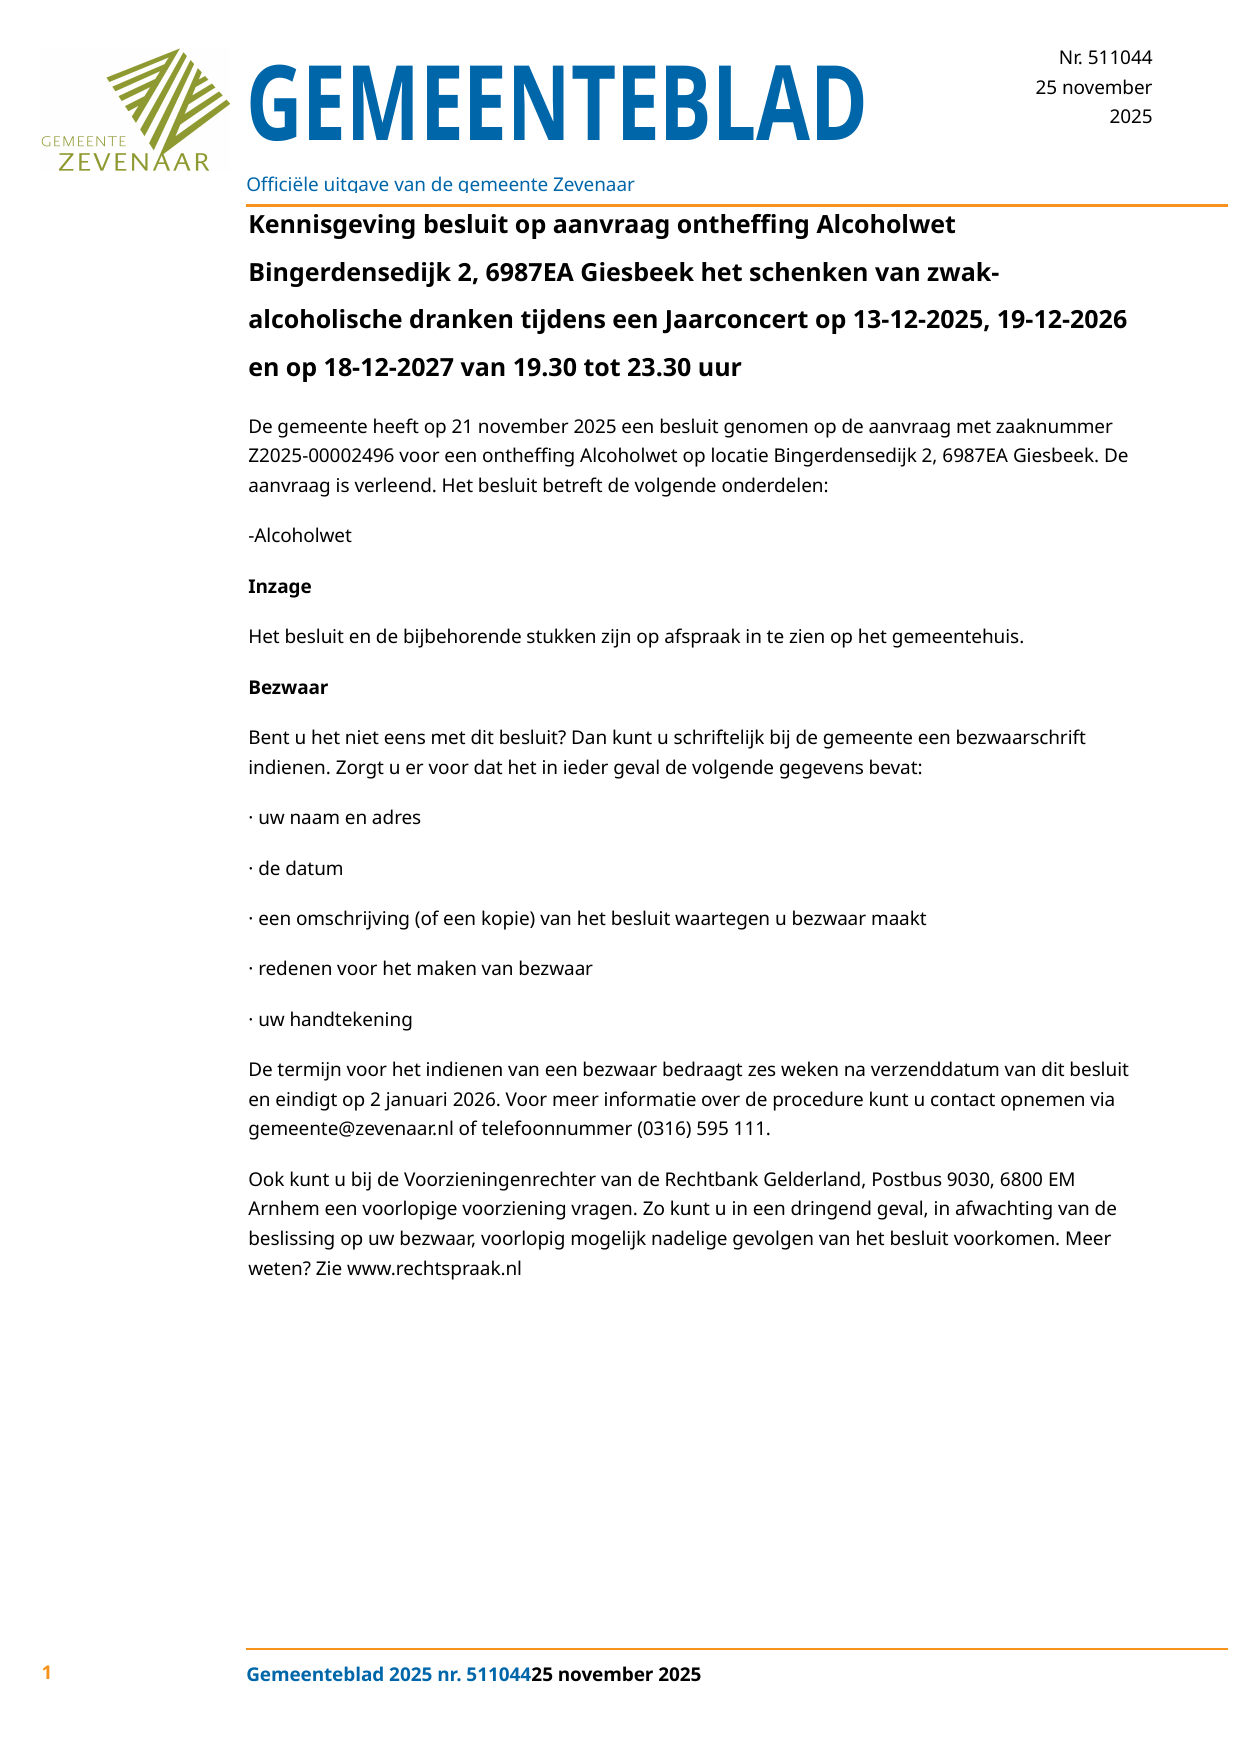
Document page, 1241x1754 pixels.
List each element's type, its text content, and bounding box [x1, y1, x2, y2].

text De gemeente heeft op 21 november 2025 een besluit genomen op de aanvraag met zaaknummer Z2025-00002496 voor een ontheffing Alcoholwet op locatie Bingerdensedijk 2, 6987EA Giesbeek. De aanvraag is verleend. Het besluit betreft de volgende onderdelen: [248, 413, 1152, 498]
text -Alcoholwet [248, 523, 1152, 548]
text Bent u het niet eens met dit besluit? Dan kunt u schriftelijk bij de gemeente een bezwaarschrift indienen. Zorgt u er voor dat het in ieder geval de volgende gegevens bevat: [248, 724, 1152, 780]
text · uw naam en adres [248, 804, 1152, 830]
text · een omschrijving (of een kopie) van het besluit waartegen u bezwaar maakt [248, 905, 1152, 931]
text De termijn voor het indienen van een bezwaar bedraagt zes weken na verzenddatum van dit besluit en eindigt op 2 januari 2026. Voor meer informatie over de procedure kunt u contact opnemen via gemeente@zevenaar.nl of telefoonnummer (0316) 595 111. [248, 1056, 1152, 1141]
text Ook kunt u bij de Voorzieningenrechter van de Rechtbank Gelderland, Postbus 9030, 6800 EM Arnhem een voorlopige voorziening vragen. Zo kunt u in een dringend geval, in afwachting van de beslissing op uw bezwaar, voorlopig mogelijk nadelige gevolgen van het besluit voorkomen. Meer weten? Zie www.rechtspraak.nl [248, 1166, 1152, 1281]
text Inzage [248, 573, 1152, 599]
text · uw handtekening [248, 1006, 1152, 1032]
picture [41, 47, 231, 172]
text Kennisgeving besluit op aanvraag ontheffing Alcoholwet Bingerdensedijk 2, 6987EA Giesbeek het schenken van zwak-alcoholische dranken tijdens een Jaarconcert op 13-12-2025, 19-12-2026 en op 18-12-2027 van 19.30 tot 23.30 uur [248, 207, 1152, 384]
text · redenen voor het maken van bezwaar [248, 956, 1152, 981]
text · de datum [248, 855, 1152, 881]
text Bezwaar [248, 674, 1152, 700]
text Het besluit en de bijbehorende stukken zijn op afspraak in te zien op het gemeentehuis. [248, 623, 1152, 649]
